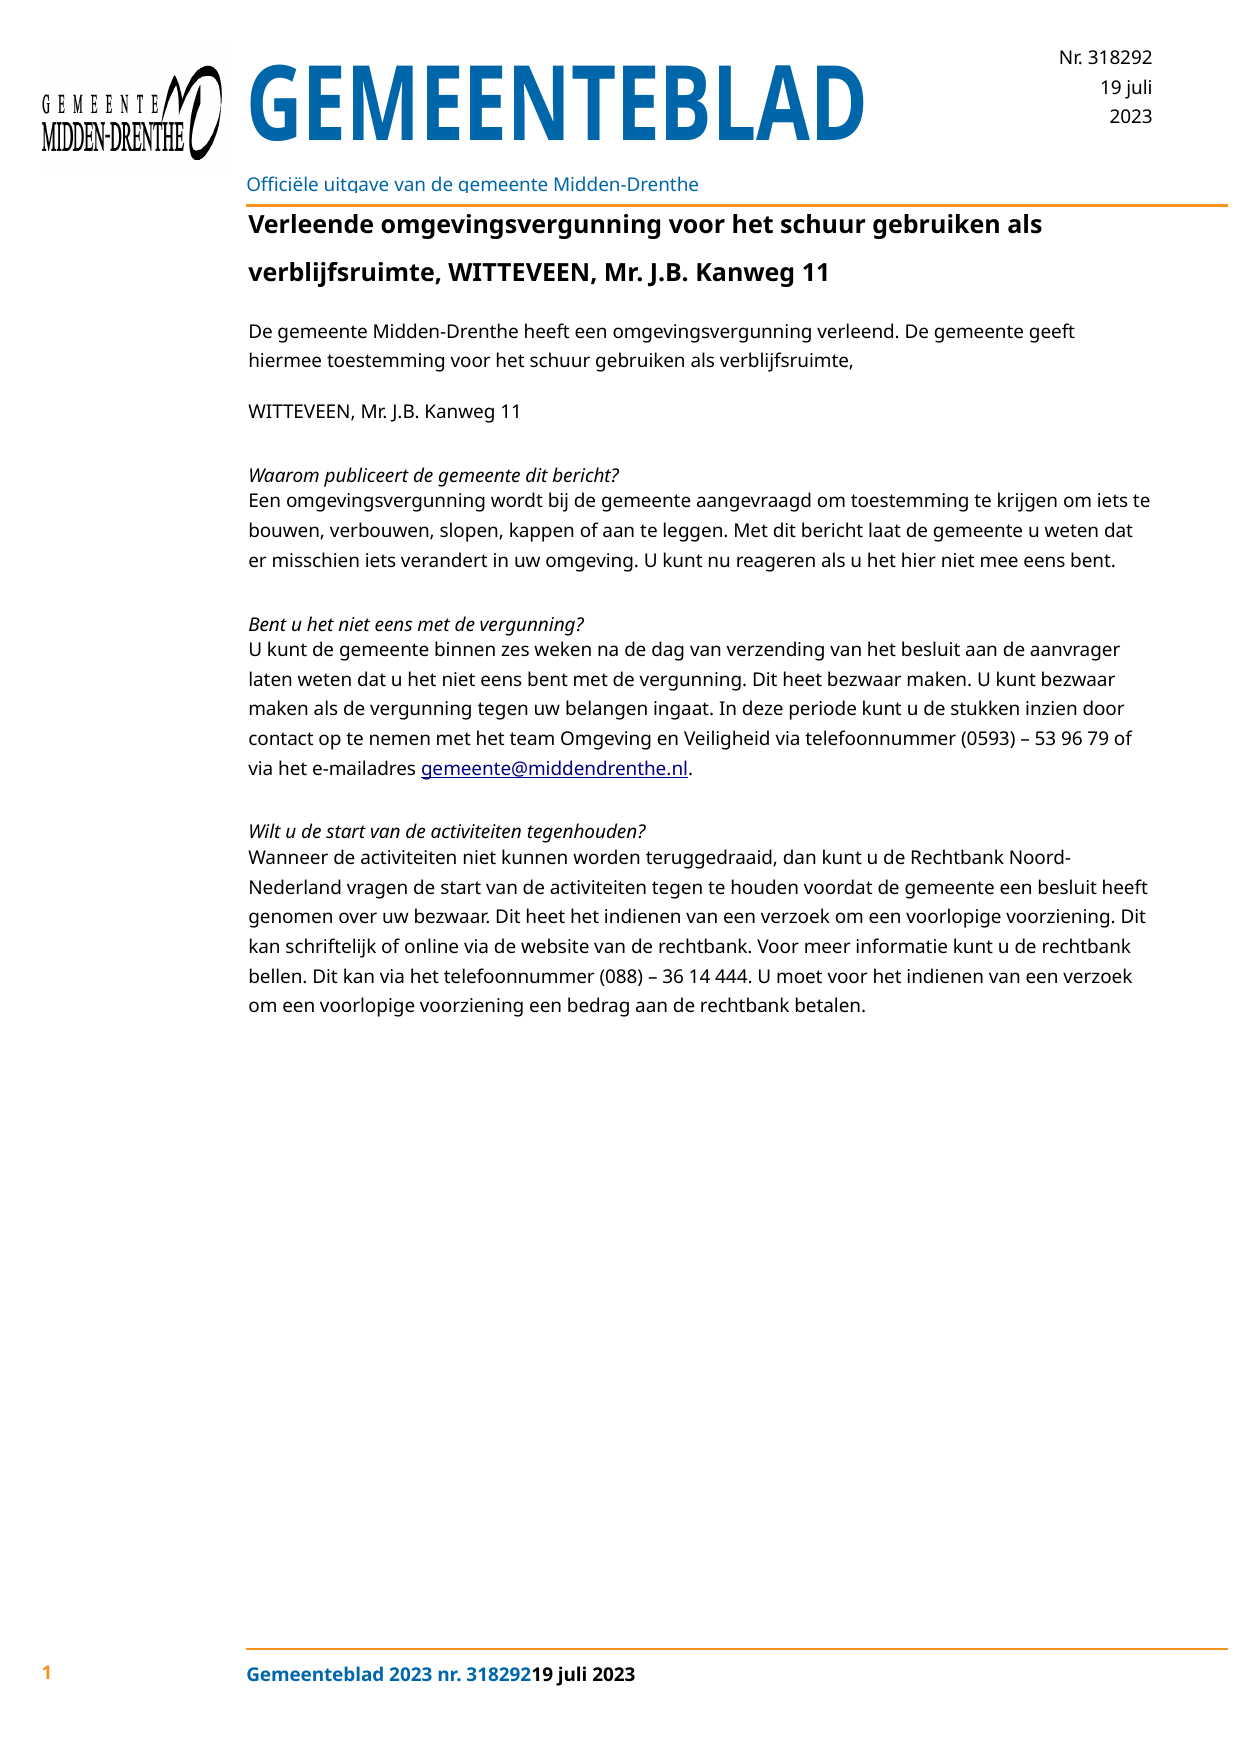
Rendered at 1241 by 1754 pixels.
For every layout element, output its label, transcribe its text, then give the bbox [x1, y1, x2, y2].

text Wanneer de activiteiten niet kunnen worden teruggedraaid, dan kunt u de Rechtbank Noord-Nederland vragen de start van de activiteiten tegen te houden voordat de gemeente een besluit heeft genomen over uw bezwaar. Dit heet het indienen van een verzoek om een voorlopige voorziening. Dit kan schriftelijk of online via de website van de rechtbank. Voor meer informatie kunt u de rechtbank bellen. Dit kan via het telefoonnummer (088) – 36 14 444. U moet voor het indienen van een verzoek om een voorlopige voorziening een bedrag aan de rechtbank betalen. [248, 844, 1152, 1018]
text Waarom publiceert de gemeente dit bericht? [248, 462, 1152, 488]
text Verleende omgevingsvergunning voor het schuur gebruiken als verblijfsruimte, WITTEVEEN, Mr. J.B. Kanweg 11 [248, 207, 1152, 288]
text De gemeente Midden-Drenthe heeft een omgevingsvergunning verleend. De gemeente geeft hiermee toestemming voor het schuur gebruiken als verblijfsruimte, [248, 318, 1152, 373]
text Wilt u de start van de activiteiten tegenhouden? [248, 819, 1152, 844]
picture [41, 47, 231, 172]
text Een omgevingsvergunning wordt bij de gemeente aangevraagd om toestemming te krijgen om iets te bouwen, verbouwen, slopen, kappen of aan te leggen. Met dit bericht laat de gemeente u weten dat er misschien iets verandert in uw omgeving. U kunt nu reageren als u het hier niet mee eens bent. [248, 488, 1152, 572]
text Bent u het niet eens met de vergunning? [248, 611, 1152, 636]
text WITTEVEEN, Mr. J.B. Kanweg 11 [248, 398, 1152, 424]
text U kunt de gemeente binnen zes weken na de dag van verzending van het besluit aan de aanvrager laten weten dat u het niet eens bent met de vergunning. Dit heet bezwaar maken. U kunt bezwaar maken als de vergunning tegen uw belangen ingaat. In deze periode kunt u de stukken inzien door contact op te nemen met het team Omgeving en Veiligheid via telefoonnummer (0593) – 53 96 79 of via het e-mailadres gemeente@middendrenthe.nl. [248, 636, 1152, 781]
